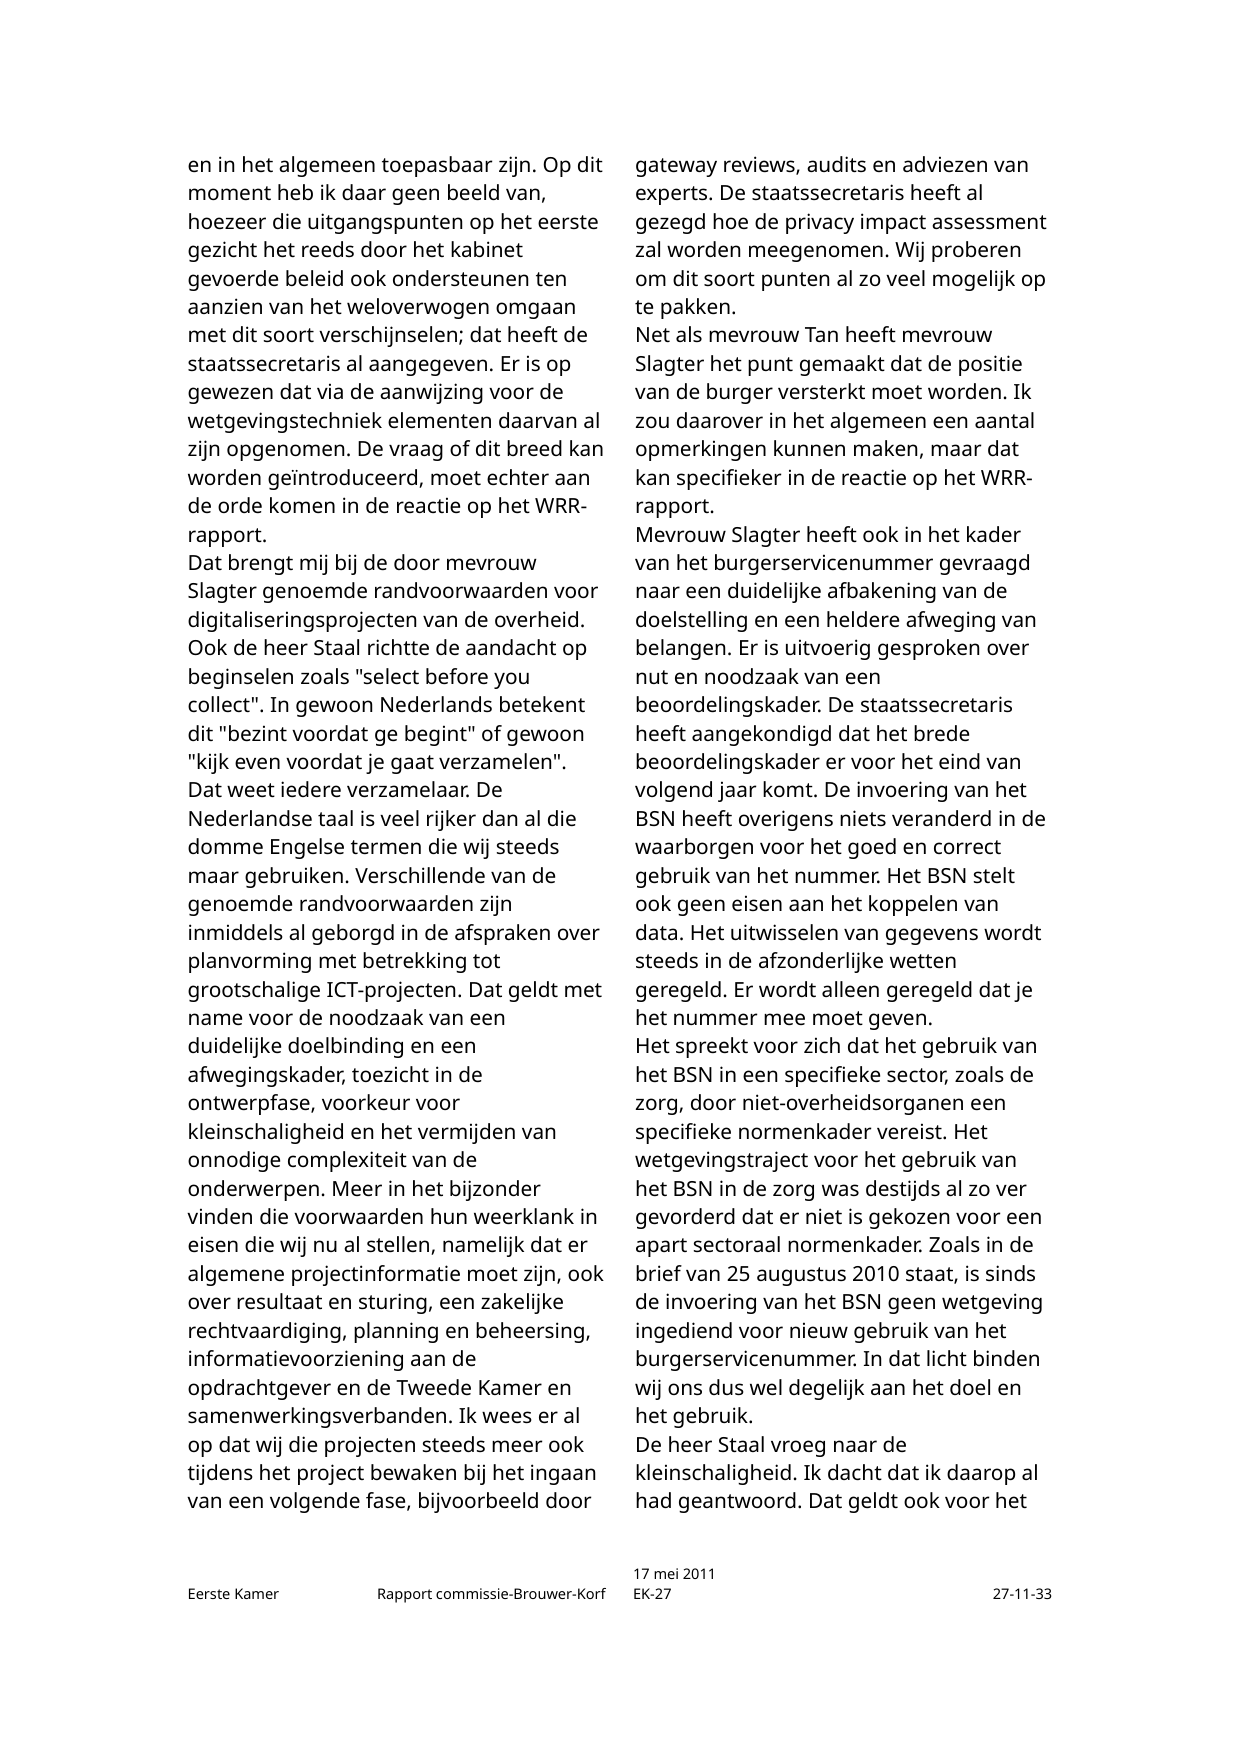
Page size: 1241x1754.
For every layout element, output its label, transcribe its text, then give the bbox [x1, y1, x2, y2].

text Dat brengt mij bij de door mevrouw Slagter genoemde randvoorwaarden voor digitaliseringsprojecten van de overheid. Ook de heer Staal richtte de aandacht op beginselen zoals "select before you collect". In gewoon Nederlands betekent dit "bezint voordat ge begint" of gewoon "kijk even voordat je gaat verzamelen". Dat weet iedere verzamelaar. De Nederlandse taal is veel rijker dan al die domme Engelse termen die wij steeds maar gebruiken. Verschillende van de genoemde randvoorwaarden zijn inmiddels al geborgd in de afspraken over planvorming met betrekking tot grootschalige ICT-projecten. Dat geldt met name voor de noodzaak van een duidelijke doelbinding en een afwegingskader, toezicht in de ontwerpfase, voorkeur voor kleinschaligheid en het vermijden van onnodige complexiteit van de onderwerpen. Meer in het bijzonder vinden die voorwaarden hun weerklank in eisen die wij nu al stellen, namelijk dat er algemene projectinformatie moet zijn, ook over resultaat en sturing, een zakelijke rechtvaardiging, planning en beheersing, informatievoorziening aan de opdrachtgever en de Tweede Kamer en samenwerkingsverbanden. Ik wees er al op dat wij die projecten steeds meer ook tijdens het project bewaken bij het ingaan van een volgende fase, bijvoorbeeld door [187, 548, 605, 1515]
text Het spreekt voor zich dat het gebruik van het BSN in een specifieke sector, zoals de zorg, door niet-overheidsorganen een specifieke normenkader vereist. Het wetgevingstraject voor het gebruik van het BSN in de zorg was destijds al zo ver gevorderd dat er niet is gekozen voor een apart sectoraal normenkader. Zoals in de brief van 25 augustus 2010 staat, is sinds de invoering van het BSN geen wetgeving ingediend voor nieuw gebruik van het burgerservicenummer. In dat licht binden wij ons dus wel degelijk aan het doel en het gebruik. [635, 1032, 1053, 1430]
text gateway reviews, audits en adviezen van experts. De staatssecretaris heeft al gezegd hoe de privacy impact assessment zal worden meegenomen. Wij proberen om dit soort punten al zo veel mogelijk op te pakken. [635, 150, 1053, 321]
text Mevrouw Slagter heeft ook in het kader van het burgerservicenummer gevraagd naar een duidelijke afbakening van de doelstelling en een heldere afweging van belangen. Er is uitvoerig gesproken over nut en noodzaak van een beoordelingskader. De staatssecretaris heeft aangekondigd dat het brede beoordelingskader er voor het eind van volgend jaar komt. De invoering van het BSN heeft overigens niets veranderd in de waarborgen voor het goed en correct gebruik van het nummer. Het BSN stelt ook geen eisen aan het koppelen van data. Het uitwisselen van gegevens wordt steeds in de afzonderlijke wetten geregeld. Er wordt alleen geregeld dat je het nummer mee moet geven. [635, 520, 1053, 1032]
text De heer Staal vroeg naar de kleinschaligheid. Ik dacht dat ik daarop al had geantwoord. Dat geldt ook voor het [635, 1430, 1053, 1515]
text Net als mevrouw Tan heeft mevrouw Slagter het punt gemaakt dat de positie van de burger versterkt moet worden. Ik zou daarover in het algemeen een aantal opmerkingen kunnen maken, maar dat kan specifieker in de reactie op het WRR-rapport. [635, 321, 1053, 520]
text en in het algemeen toepasbaar zijn. Op dit moment heb ik daar geen beeld van, hoezeer die uitgangspunten op het eerste gezicht het reeds door het kabinet gevoerde beleid ook ondersteunen ten aanzien van het weloverwogen omgaan met dit soort verschijnselen; dat heeft de staatssecretaris al aangegeven. Er is op gewezen dat via de aanwijzing voor de wetgevingstechniek elementen daarvan al zijn opgenomen. De vraag of dit breed kan worden geïntroduceerd, moet echter aan de orde komen in de reactie op het WRR-rapport. [187, 150, 605, 548]
